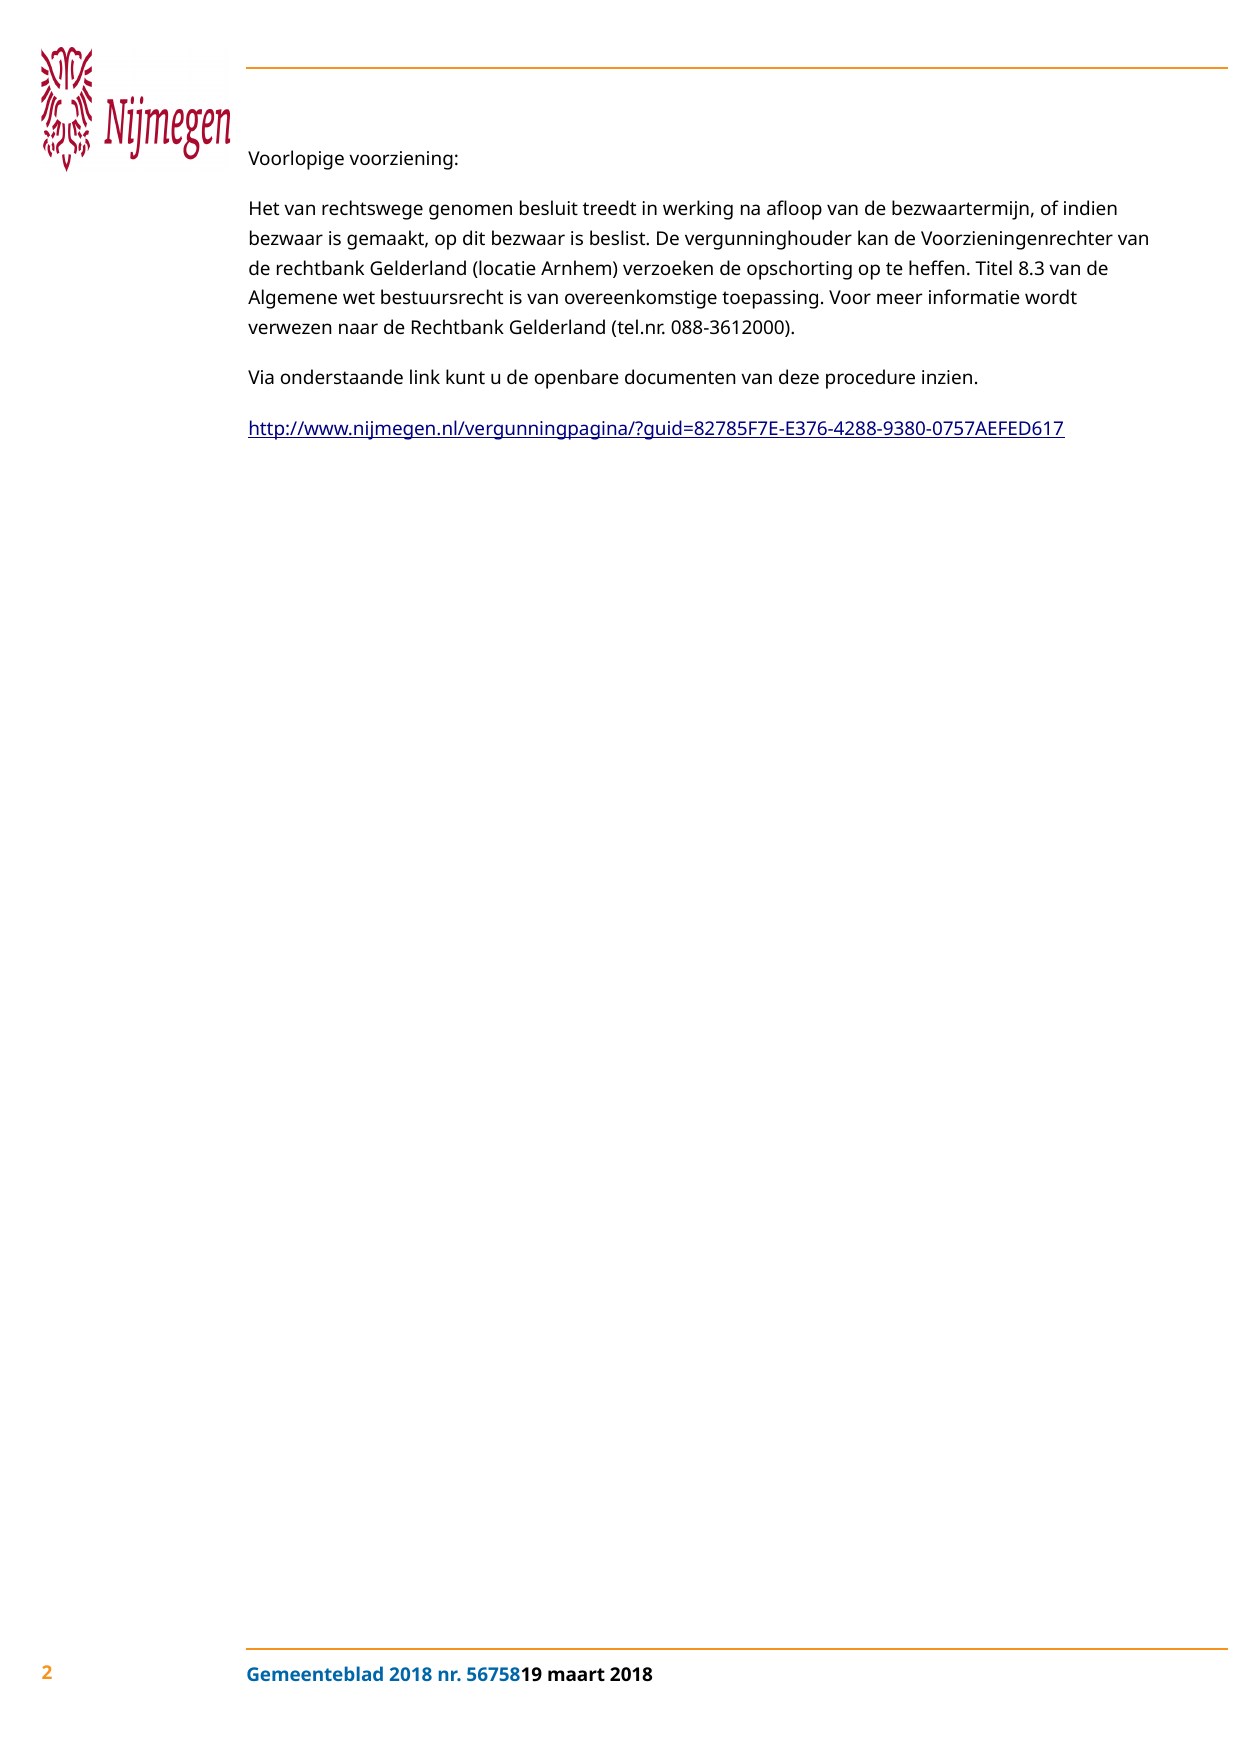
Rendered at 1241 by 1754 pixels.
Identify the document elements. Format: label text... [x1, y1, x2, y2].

text Via onderstaande link kunt u de openbare documenten van deze procedure inzien. [248, 364, 1152, 390]
text http://www.nijmegen.nl/vergunningpagina/?guid=82785F7E-E376-4288-9380-0757AEFED617 [248, 415, 1152, 441]
picture [41, 47, 231, 172]
text Het van rechtswege genomen besluit treedt in werking na afloop van de bezwaartermijn, of indien bezwaar is gemaakt, op dit bezwaar is beslist. De vergunninghouder kan de Voorzieningenrechter van de rechtbank Gelderland (locatie Arnhem) verzoeken de opschorting op te heffen. Titel 8.3 van de Algemene wet bestuursrecht is van overeenkomstige toepassing. Voor meer informatie wordt verwezen naar de Rechtbank Gelderland (tel.nr. 088-3612000). [248, 196, 1152, 340]
text Voorlopige voorziening: [248, 145, 1152, 171]
